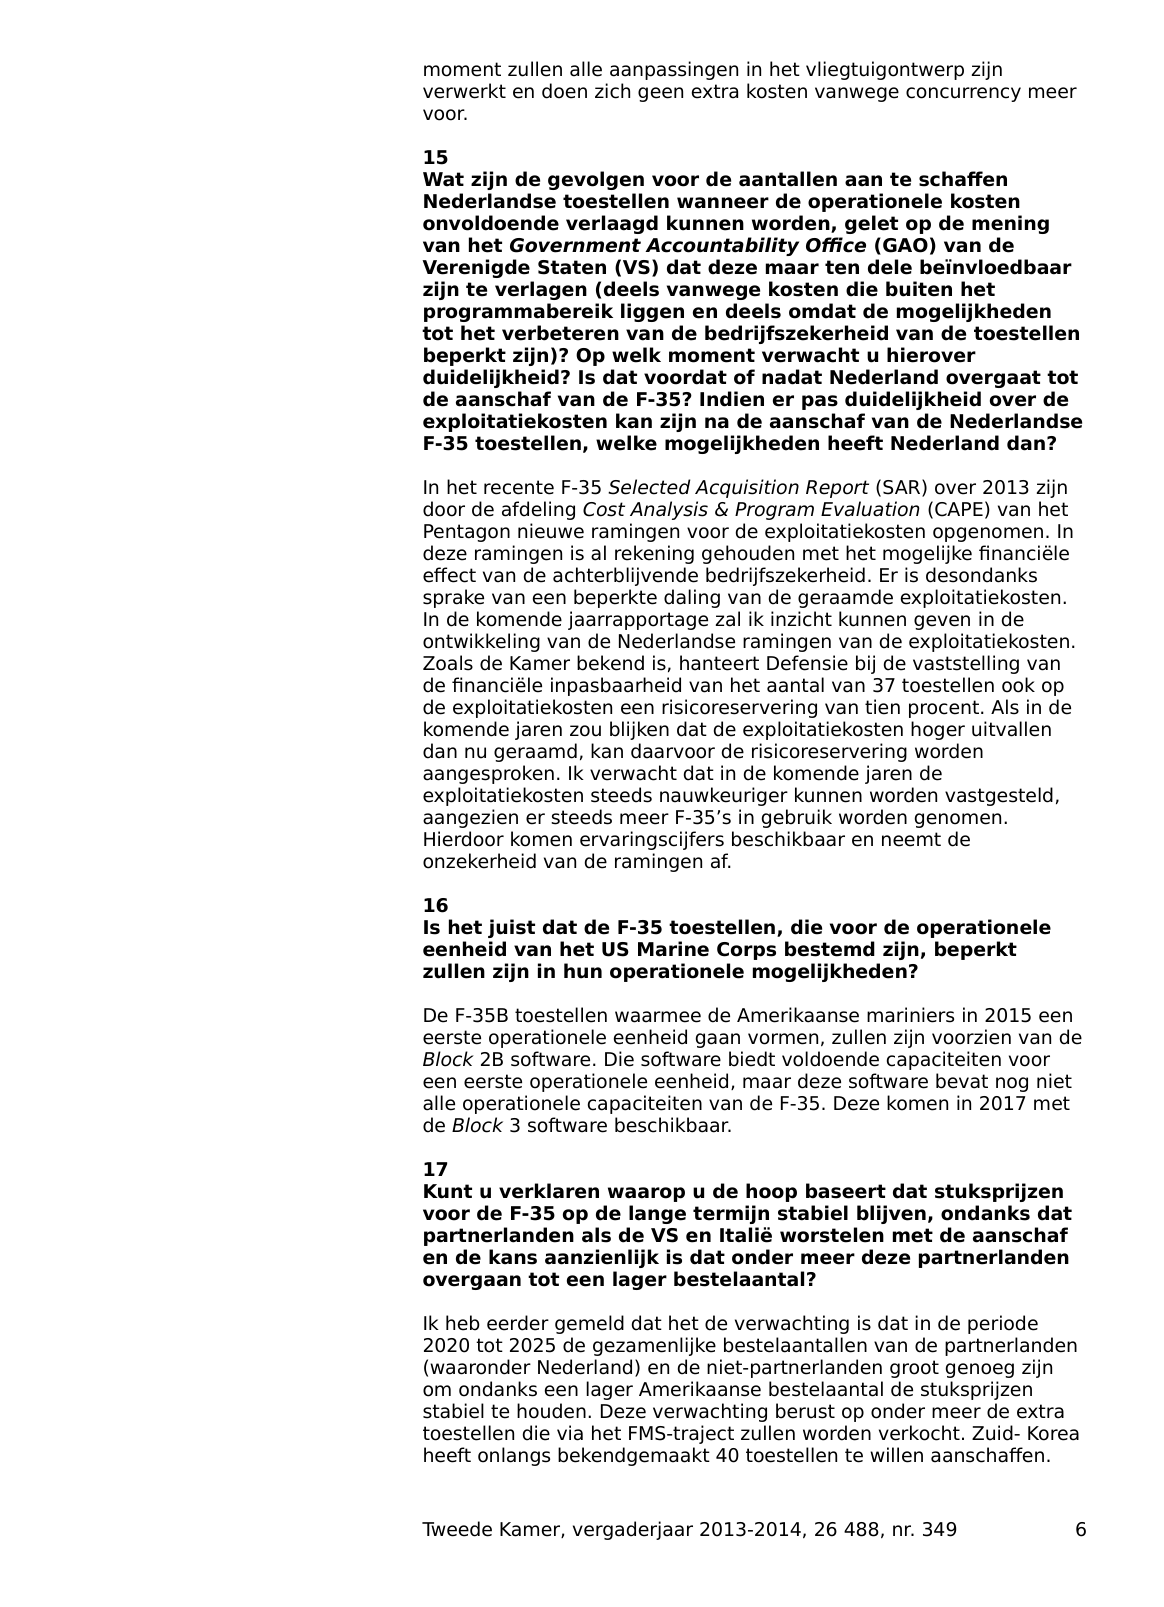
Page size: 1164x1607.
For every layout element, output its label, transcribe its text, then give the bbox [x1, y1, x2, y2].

text 15 [422, 147, 1087, 169]
text Ik heb eerder gemeld dat het de verwachting is dat in de periode 2020 tot 2025 de gezamenlijke bestelaantallen van de partnerlanden (waaronder Nederland) en de niet-partnerlanden groot genoeg zijn om ondanks een lager Amerikaanse bestelaantal de stuksprijzen stabiel te houden. Deze verwachting berust op onder meer de extra toestellen die via het FMS-traject zullen worden verkocht. Zuid- Korea heeft onlangs bekendgemaakt 40 toestellen te willen aanschaffen. [422, 1313, 1087, 1467]
text De F-35B toestellen waarmee de Amerikaanse mariniers in 2015 een eerste operationele eenheid gaan vormen, zullen zijn voorzien van de Block 2B software. Die software biedt voldoende capaciteiten voor een eerste operationele eenheid, maar deze software bevat nog niet alle operationele capaciteiten van de F-35. Deze komen in 2017 met de Block 3 software beschikbaar. [422, 1005, 1087, 1137]
text In het recente F-35 Selected Acquisition Report (SAR) over 2013 zijn door de afdeling Cost Analysis & Program Evaluation (CAPE) van het Pentagon nieuwe ramingen voor de exploitatiekosten opgenomen. In deze ramingen is al rekening gehouden met het mogelijke financiële effect van de achterblijvende bedrijfszekerheid. Er is desondanks sprake van een beperkte daling van de geraamde exploitatiekosten. In de komende jaarrapportage zal ik inzicht kunnen geven in de ontwikkeling van de Nederlandse ramingen van de exploitatiekosten. Zoals de Kamer bekend is, hanteert Defensie bij de vaststelling van de financiële inpasbaarheid van het aantal van 37 toestellen ook op de exploitatiekosten een risicoreservering van tien procent. Als in de komende jaren zou blijken dat de exploitatiekosten hoger uitvallen dan nu geraamd, kan daarvoor de risicoreservering worden aangesproken. Ik verwacht dat in de komende jaren de exploitatiekosten steeds nauwkeuriger kunnen worden vastgesteld, aangezien er steeds meer F-35’s in gebruik worden genomen. Hierdoor komen ervaringscijfers beschikbaar en neemt de onzekerheid van de ramingen af. [422, 477, 1087, 873]
text moment zullen alle aanpassingen in het vliegtuigontwerp zijn verwerkt en doen zich geen extra kosten vanwege concurrency meer voor. [422, 59, 1087, 125]
text Wat zijn de gevolgen voor de aantallen aan te schaffen Nederlandse toestellen wanneer de operationele kosten onvoldoende verlaagd kunnen worden, gelet op de mening van het Government Accountability Office (GAO) van de Verenigde Staten (VS) dat deze maar ten dele beïnvloedbaar zijn te verlagen (deels vanwege kosten die buiten het programmabereik liggen en deels omdat de mogelijkheden tot het verbeteren van de bedrijfszekerheid van de toestellen beperkt zijn)? Op welk moment verwacht u hierover duidelijkheid? Is dat voordat of nadat Nederland overgaat tot de aanschaf van de F-35? Indien er pas duidelijkheid over de exploitatiekosten kan zijn na de aanschaf van de Nederlandse F-35 toestellen, welke mogelijkheden heeft Nederland dan? [422, 169, 1087, 455]
text Is het juist dat de F-35 toestellen, die voor de operationele eenheid van het US Marine Corps bestemd zijn, beperkt zullen zijn in hun operationele mogelijkheden? [422, 917, 1087, 983]
text 16 [422, 895, 1087, 917]
text 17 [422, 1159, 1087, 1181]
text Kunt u verklaren waarop u de hoop baseert dat stuksprijzen voor de F-35 op de lange termijn stabiel blijven, ondanks dat partnerlanden als de VS en Italië worstelen met de aanschaf en de kans aanzienlijk is dat onder meer deze partnerlanden overgaan tot een lager bestelaantal? [422, 1181, 1087, 1291]
